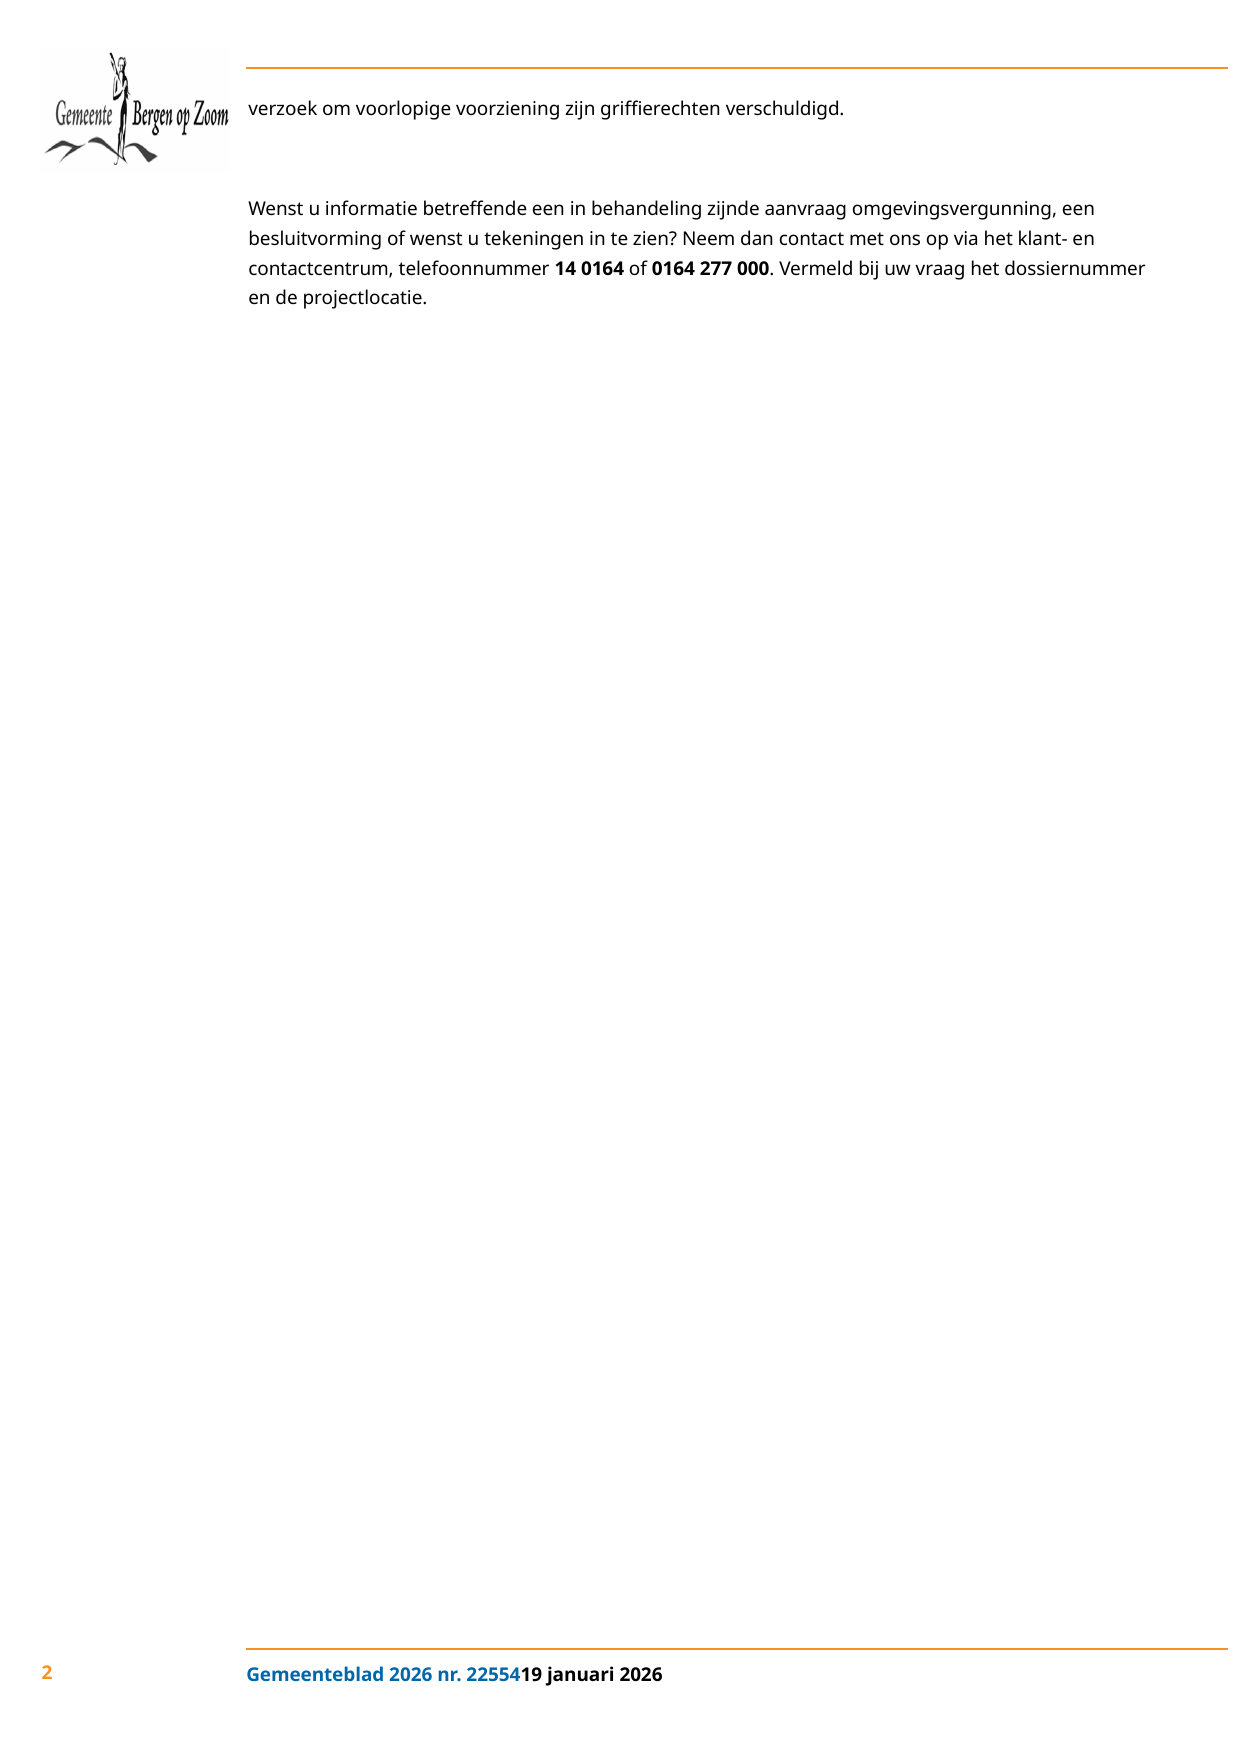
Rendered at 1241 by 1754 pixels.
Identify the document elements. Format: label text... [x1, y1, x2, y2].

text Wenst u informatie betreffende een in behandeling zijnde aanvraag omgevingsvergunning, een besluitvorming of wenst u tekeningen in te zien? Neem dan contact met ons op via het klant- en contactcentrum, telefoonnummer 14 0164 of 0164 277 000. Vermeld bij uw vraag het dossiernummer en de projectlocatie. [248, 196, 1152, 310]
text verzoek om voorlopige voorziening zijn griffierechten verschuldigd. [248, 95, 1152, 121]
picture [41, 47, 231, 172]
